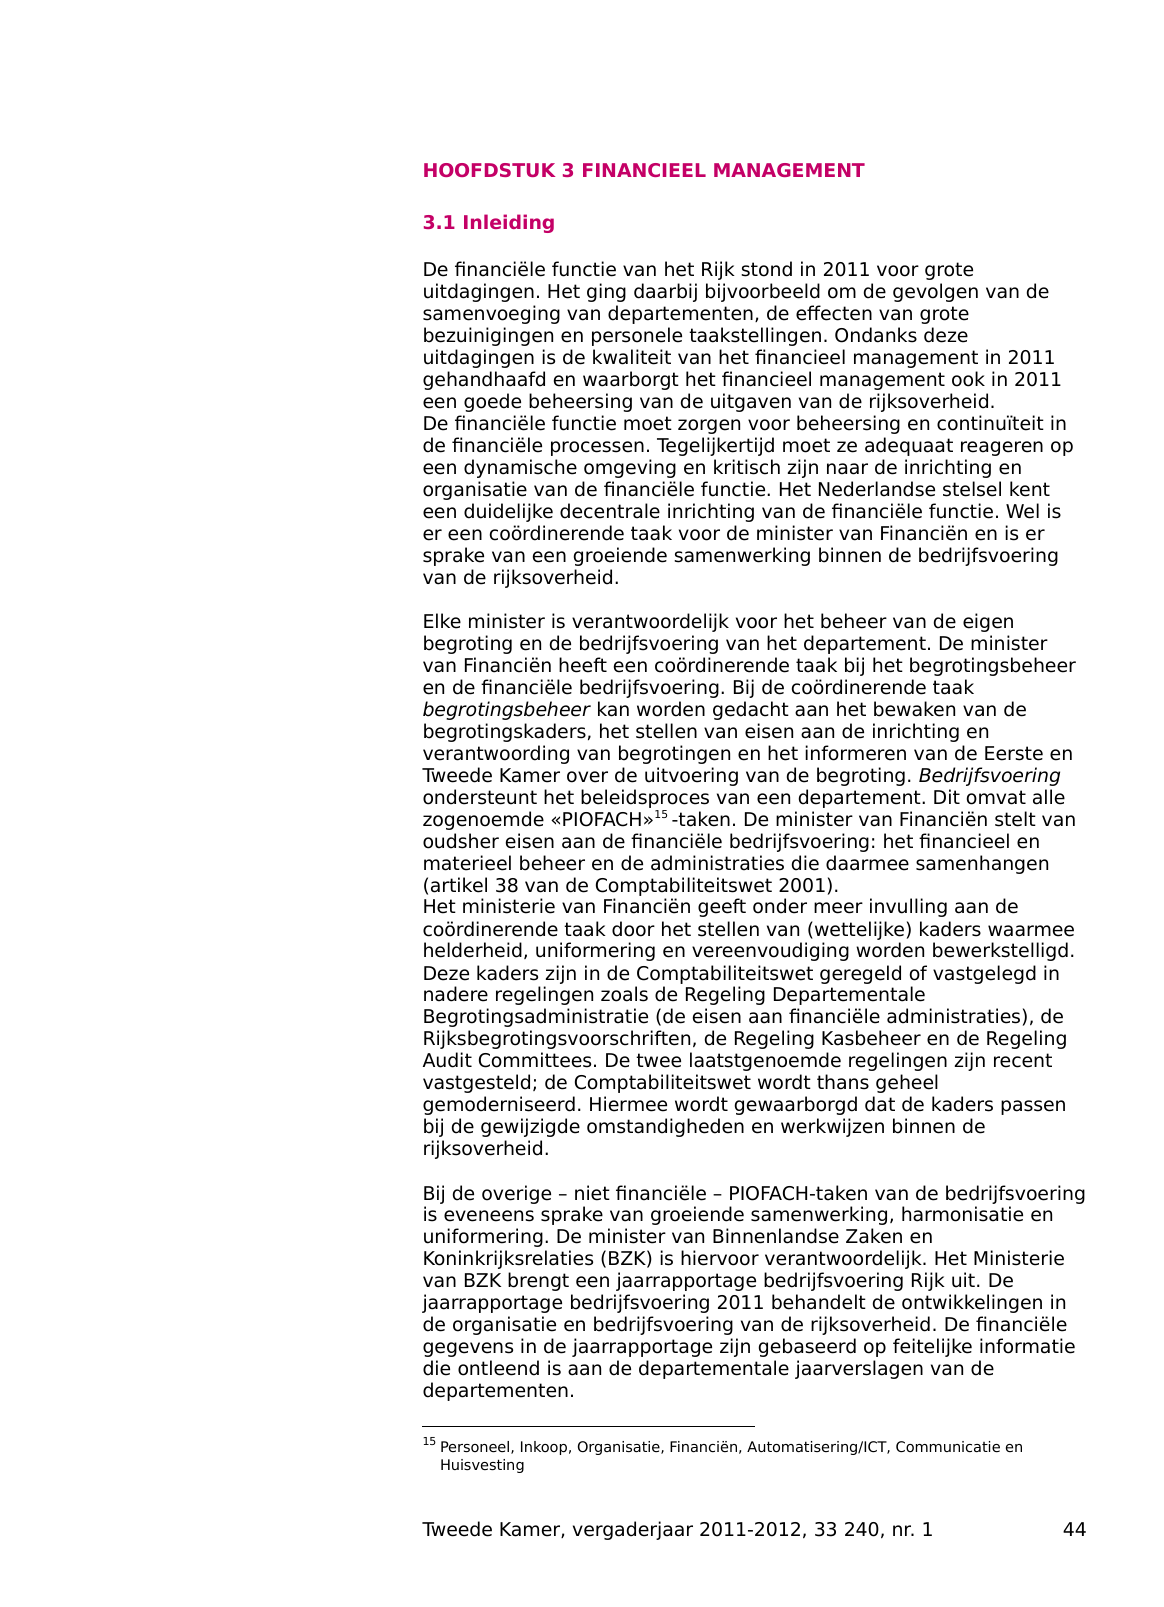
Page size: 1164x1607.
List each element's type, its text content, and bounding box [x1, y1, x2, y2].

text Elke minister is verantwoordelijk voor het beheer van de eigen begroting en de bedrijfsvoering van het departement. De minister van Financiën heeft een coördinerende taak bij het begrotingsbeheer en de financiële bedrijfsvoering. Bij de coördinerende taak begrotingsbeheer kan worden gedacht aan het bewaken van de begrotingskaders, het stellen van eisen aan de inrichting en verantwoording van begrotingen en het informeren van de Eerste en Tweede Kamer over de uitvoering van de begroting. Bedrijfsvoering ondersteunt het beleidsproces van een departement. Dit omvat alle zogenoemde «PIOFACH»-taken. De minister van Financiën stelt van oudsher eisen aan de financiële bedrijfsvoering: het financieel en materieel beheer en de administraties die daarmee samenhangen (artikel 38 van de Comptabiliteitswet 2001). [422, 611, 1087, 896]
text Personeel, Inkoop, Organisatie, Financiën, Automatisering/ICT, Communicatie en Huisvesting [422, 1435, 1087, 1474]
text Bij de overige – niet financiële – PIOFACH-taken van de bedrijfsvoering is eveneens sprake van groeiende samenwerking, harmonisatie en uniformering. De minister van Binnenlandse Zaken en Koninkrijksrelaties (BZK) is hiervoor verantwoordelijk. Het Ministerie van BZK brengt een jaarrapportage bedrijfsvoering Rijk uit. De jaarrapportage bedrijfsvoering 2011 behandelt de ontwikkelingen in de organisatie en bedrijfsvoering van de rijksoverheid. De financiële gegevens in de jaarrapportage zijn gebaseerd op feitelijke informatie die ontleend is aan de departementale jaarverslagen van de departementen. [422, 1182, 1087, 1402]
text De financiële functie van het Rijk stond in 2011 voor grote uitdagingen. Het ging daarbij bijvoorbeeld om de gevolgen van de samenvoeging van departementen, de effecten van grote bezuinigingen en personele taakstellingen. Ondanks deze uitdagingen is de kwaliteit van het financieel management in 2011 gehandhaafd en waarborgt het financieel management ook in 2011 een goede beheersing van de uitgaven van de rijksoverheid. [422, 259, 1087, 413]
subtitle HOOFDSTUK 3 FINANCIEEL MANAGEMENT [422, 160, 1087, 182]
subtitle 3.1 Inleiding [422, 212, 1087, 234]
text Het ministerie van Financiën geeft onder meer invulling aan de coördinerende taak door het stellen van (wettelijke) kaders waarmee helderheid, uniformering en vereenvoudiging worden bewerkstelligd. Deze kaders zijn in de Comptabiliteitswet geregeld of vastgelegd in nadere regelingen zoals de Regeling Departementale Begrotingsadministratie (de eisen aan financiële administraties), de Rijksbegrotingsvoorschriften, de Regeling Kasbeheer en de Regeling Audit Committees. De twee laatstgenoemde regelingen zijn recent vastgesteld; de Comptabiliteitswet wordt thans geheel gemoderniseerd. Hiermee wordt gewaarborgd dat de kaders passen bij de gewijzigde omstandigheden en werkwijzen binnen de rijksoverheid. [422, 896, 1087, 1160]
text De financiële functie moet zorgen voor beheersing en continuïteit in de financiële processen. Tegelijkertijd moet ze adequaat reageren op een dynamische omgeving en kritisch zijn naar de inrichting en organisatie van de financiële functie. Het Nederlandse stelsel kent een duidelijke decentrale inrichting van de financiële functie. Wel is er een coördinerende taak voor de minister van Financiën en is er sprake van een groeiende samenwerking binnen de bedrijfsvoering van de rijksoverheid. [422, 413, 1087, 588]
